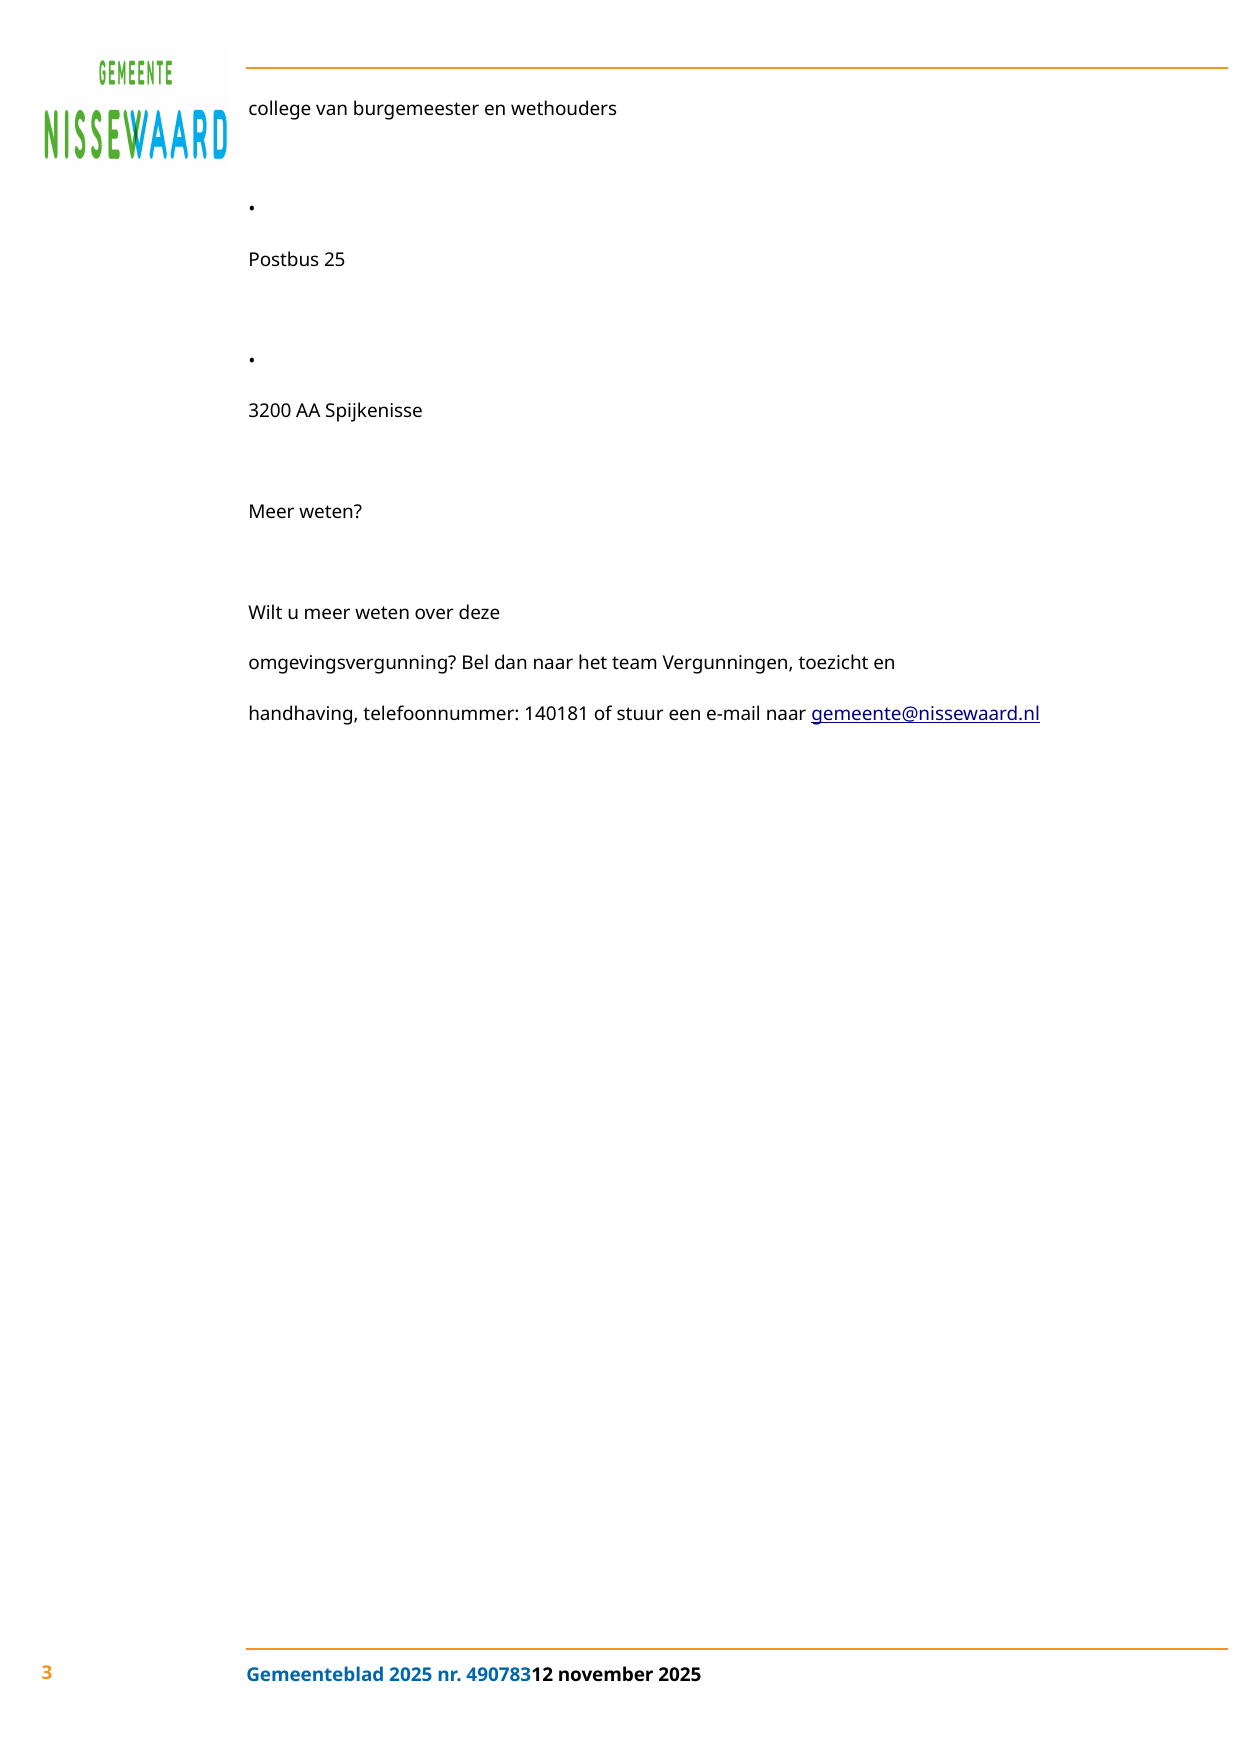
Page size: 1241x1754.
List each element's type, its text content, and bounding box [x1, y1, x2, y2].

picture [41, 47, 231, 172]
text Wilt u meer weten over deze [248, 599, 1152, 625]
text handhaving, telefoonnummer: 140181 of stuur een e-mail naar gemeente@nissewaard.nl [248, 700, 1152, 726]
text 3200 AA Spijkenisse [248, 397, 1152, 423]
text omgevingsvergunning? Bel dan naar het team Vergunningen, toezicht en [248, 649, 1152, 675]
text • [248, 196, 1152, 221]
text Postbus 25 [248, 246, 1152, 272]
text • [248, 347, 1152, 373]
text college van burgemeester en wethouders [248, 95, 1152, 121]
text Meer weten? [248, 498, 1152, 524]
